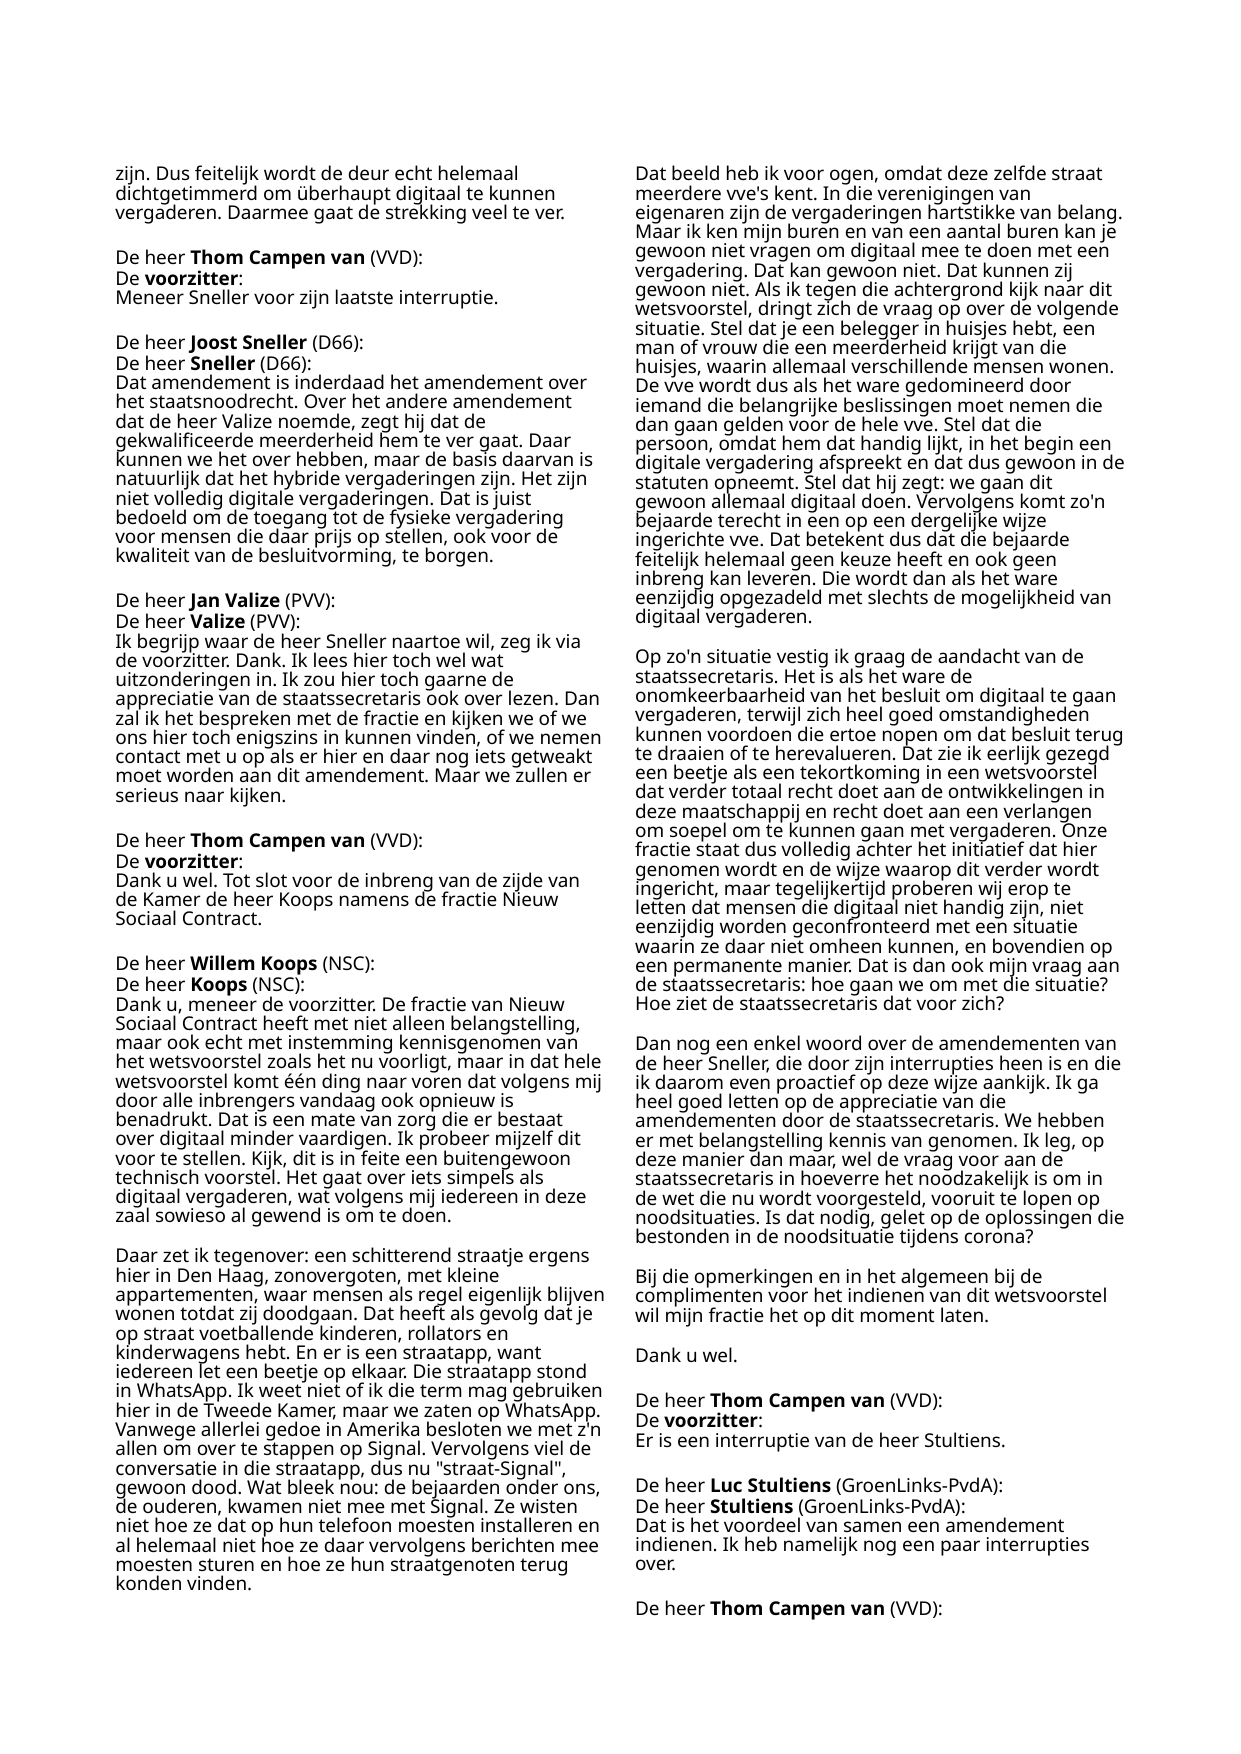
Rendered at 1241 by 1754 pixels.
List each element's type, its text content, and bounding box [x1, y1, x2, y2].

text zijn. Dus feitelijk wordt de deur echt helemaal dichtgetimmerd om überhaupt digitaal te kunnen vergaderen. Daarmee gaat de strekking veel te ver. [115, 165, 605, 223]
text De heer Joost Sneller (D66): [115, 329, 605, 355]
text De voorzitter: [635, 1412, 1125, 1432]
text De heer Willem Koops (NSC): [115, 951, 605, 976]
text Ik begrijp waar de heer Sneller naartoe wil, zeg ik via de voorzitter. Dank. Ik lees hier toch wel wat uitzonderingen in. Ik zou hier toch gaarne de appreciatie van de staatssecretaris ook over lezen. Dan zal ik het bespreken met de fractie en kijken we of we ons hier toch enigszins in kunnen vinden, of we nemen contact met u op als er hier en daar nog iets getweakt moet worden aan dit amendement. Maar we zullen er serieus naar kijken. [115, 633, 605, 806]
text Dank u, meneer de voorzitter. De fractie van Nieuw Sociaal Contract heeft met niet alleen belangstelling, maar ook echt met instemming kennisgenomen van het wetsvoorstel zoals het nu voorligt, maar in dat hele wetsvoorstel komt één ding naar voren dat volgens mij door alle inbrengers vandaag ook opnieuw is benadrukt. Dat is een mate van zorg die er bestaat over digitaal minder vaardigen. Ik probeer mijzelf dit voor te stellen. Kijk, dit is in feite een buitengewoon technisch voorstel. Het gaat over iets simpels als digitaal vergaderen, wat volgens mij iedereen in deze zaal sowieso al gewend is om te doen. [115, 996, 605, 1227]
text Op zo'n situatie vestig ik graag de aandacht van de staatssecretaris. Het is als het ware de onomkeerbaarheid van het besluit om digitaal te gaan vergaderen, terwijl zich heel goed omstandigheden kunnen voordoen die ertoe nopen om dat besluit terug te draaien of te herevalueren. Dat zie ik eerlijk gezegd een beetje als een tekortkoming in een wetsvoorstel dat verder totaal recht doet aan de ontwikkelingen in deze maatschappij en recht doet aan een verlangen om soepel om te kunnen gaan met vergaderen. Onze fractie staat dus volledig achter het initiatief dat hier genomen wordt en de wijze waarop dit verder wordt ingericht, maar tegelijkertijd proberen wij erop te letten dat mensen die digitaal niet handig zijn, niet eenzijdig worden geconfronteerd met een situatie waarin ze daar niet omheen kunnen, en bovendien op een permanente manier. Dat is dan ook mijn vraag aan de staatssecretaris: hoe gaan we om met die situatie? Hoe ziet de staatssecretaris dat voor zich? [635, 648, 1125, 1015]
text Dat is het voordeel van samen een amendement indienen. Ik heb namelijk nog een paar interrupties over. [635, 1517, 1125, 1575]
text Dank u wel. [635, 1347, 1125, 1366]
text De heer Valize (PVV): [115, 613, 605, 633]
text Meneer Sneller voor zijn laatste interruptie. [115, 289, 605, 308]
text De heer Koops (NSC): [115, 976, 605, 996]
text Er is een interruptie van de heer Stultiens. [635, 1432, 1125, 1451]
text Dank u wel. Tot slot voor de inbreng van de zijde van de Kamer de heer Koops namens de fractie Nieuw Sociaal Contract. [115, 872, 605, 930]
text Dan nog een enkel woord over de amendementen van de heer Sneller, die door zijn interrupties heen is en die ik daarom even proactief op deze wijze aankijk. Ik ga heel goed letten op de appreciatie van die amendementen door de staatssecretaris. We hebben er met belangstelling kennis van genomen. Ik leg, op deze manier dan maar, wel de vraag voor aan de staatssecretaris in hoeverre het noodzakelijk is om in de wet die nu wordt voorgesteld, vooruit te lopen op noodsituaties. Is dat nodig, gelet op de oplossingen die bestonden in de noodsituatie tijdens corona? [635, 1035, 1125, 1247]
text De heer Thom Campen van (VVD): [635, 1387, 1125, 1412]
text Bij die opmerkingen en in het algemeen bij de complimenten voor het indienen van dit wetsvoorstel wil mijn fractie het op dit moment laten. [635, 1268, 1125, 1326]
text De voorzitter: [115, 853, 605, 872]
text De heer Jan Valize (PVV): [115, 588, 605, 613]
text De heer Stultiens (GroenLinks-PvdA): [635, 1498, 1125, 1517]
text De heer Luc Stultiens (GroenLinks-PvdA): [635, 1472, 1125, 1498]
text Dat amendement is inderdaad het amendement over het staatsnoodrecht. Over het andere amendement dat de heer Valize noemde, zegt hij dat de gekwalificeerde meerderheid hem te ver gaat. Daar kunnen we het over hebben, maar de basis daarvan is natuurlijk dat het hybride vergaderingen zijn. Het zijn niet volledig digitale vergaderingen. Dat is juist bedoeld om de toegang tot de fysieke vergadering voor mensen die daar prijs op stellen, ook voor de kwaliteit van de besluitvorming, te borgen. [115, 374, 605, 567]
text Daar zet ik tegenover: een schitterend straatje ergens hier in Den Haag, zonovergoten, met kleine appartementen, waar mensen als regel eigenlijk blijven wonen totdat zij doodgaan. Dat heeft als gevolg dat je op straat voetballende kinderen, rollators en kinderwagens hebt. En er is een straatapp, want iedereen let een beetje op elkaar. Die straatapp stond in WhatsApp. Ik weet niet of ik die term mag gebruiken hier in de Tweede Kamer, maar we zaten op WhatsApp. Vanwege allerlei gedoe in Amerika besloten we met z'n allen om over te stappen op Signal. Vervolgens viel de conversatie in die straatapp, dus nu "straat-Signal", gewoon dood. Wat bleek nou: de bejaarden onder ons, de ouderen, kwamen niet mee met Signal. Ze wisten niet hoe ze dat op hun telefoon moesten installeren en al helemaal niet hoe ze daar vervolgens berichten mee moesten sturen en hoe ze hun straatgenoten terug konden vinden. [115, 1247, 605, 1594]
text De heer Thom Campen van (VVD): [115, 244, 605, 270]
text De heer Thom Campen van (VVD): [635, 1596, 1125, 1621]
text De voorzitter: [115, 270, 605, 289]
text De heer Thom Campen van (VVD): [115, 827, 605, 853]
text Dat beeld heb ik voor ogen, omdat deze zelfde straat meerdere vve's kent. In die verenigingen van eigenaren zijn de vergaderingen hartstikke van belang. Maar ik ken mijn buren en van een aantal buren kan je gewoon niet vragen om digitaal mee te doen met een vergadering. Dat kan gewoon niet. Dat kunnen zij gewoon niet. Als ik tegen die achtergrond kijk naar dit wetsvoorstel, dringt zich de vraag op over de volgende situatie. Stel dat je een belegger in huisjes hebt, een man of vrouw die een meerderheid krijgt van die huisjes, waarin allemaal verschillende mensen wonen. De vve wordt dus als het ware gedomineerd door iemand die belangrijke beslissingen moet nemen die dan gaan gelden voor de hele vve. Stel dat die persoon, omdat hem dat handig lijkt, in het begin een digitale vergadering afspreekt en dat dus gewoon in de statuten opneemt. Stel dat hij zegt: we gaan dit gewoon allemaal digitaal doen. Vervolgens komt zo'n bejaarde terecht in een op een dergelijke wijze ingerichte vve. Dat betekent dus dat die bejaarde feitelijk helemaal geen keuze heeft en ook geen inbreng kan leveren. Die wordt dan als het ware eenzijdig opgezadeld met slechts de mogelijkheid van digitaal vergaderen. [635, 165, 1125, 628]
text De heer Sneller (D66): [115, 355, 605, 374]
